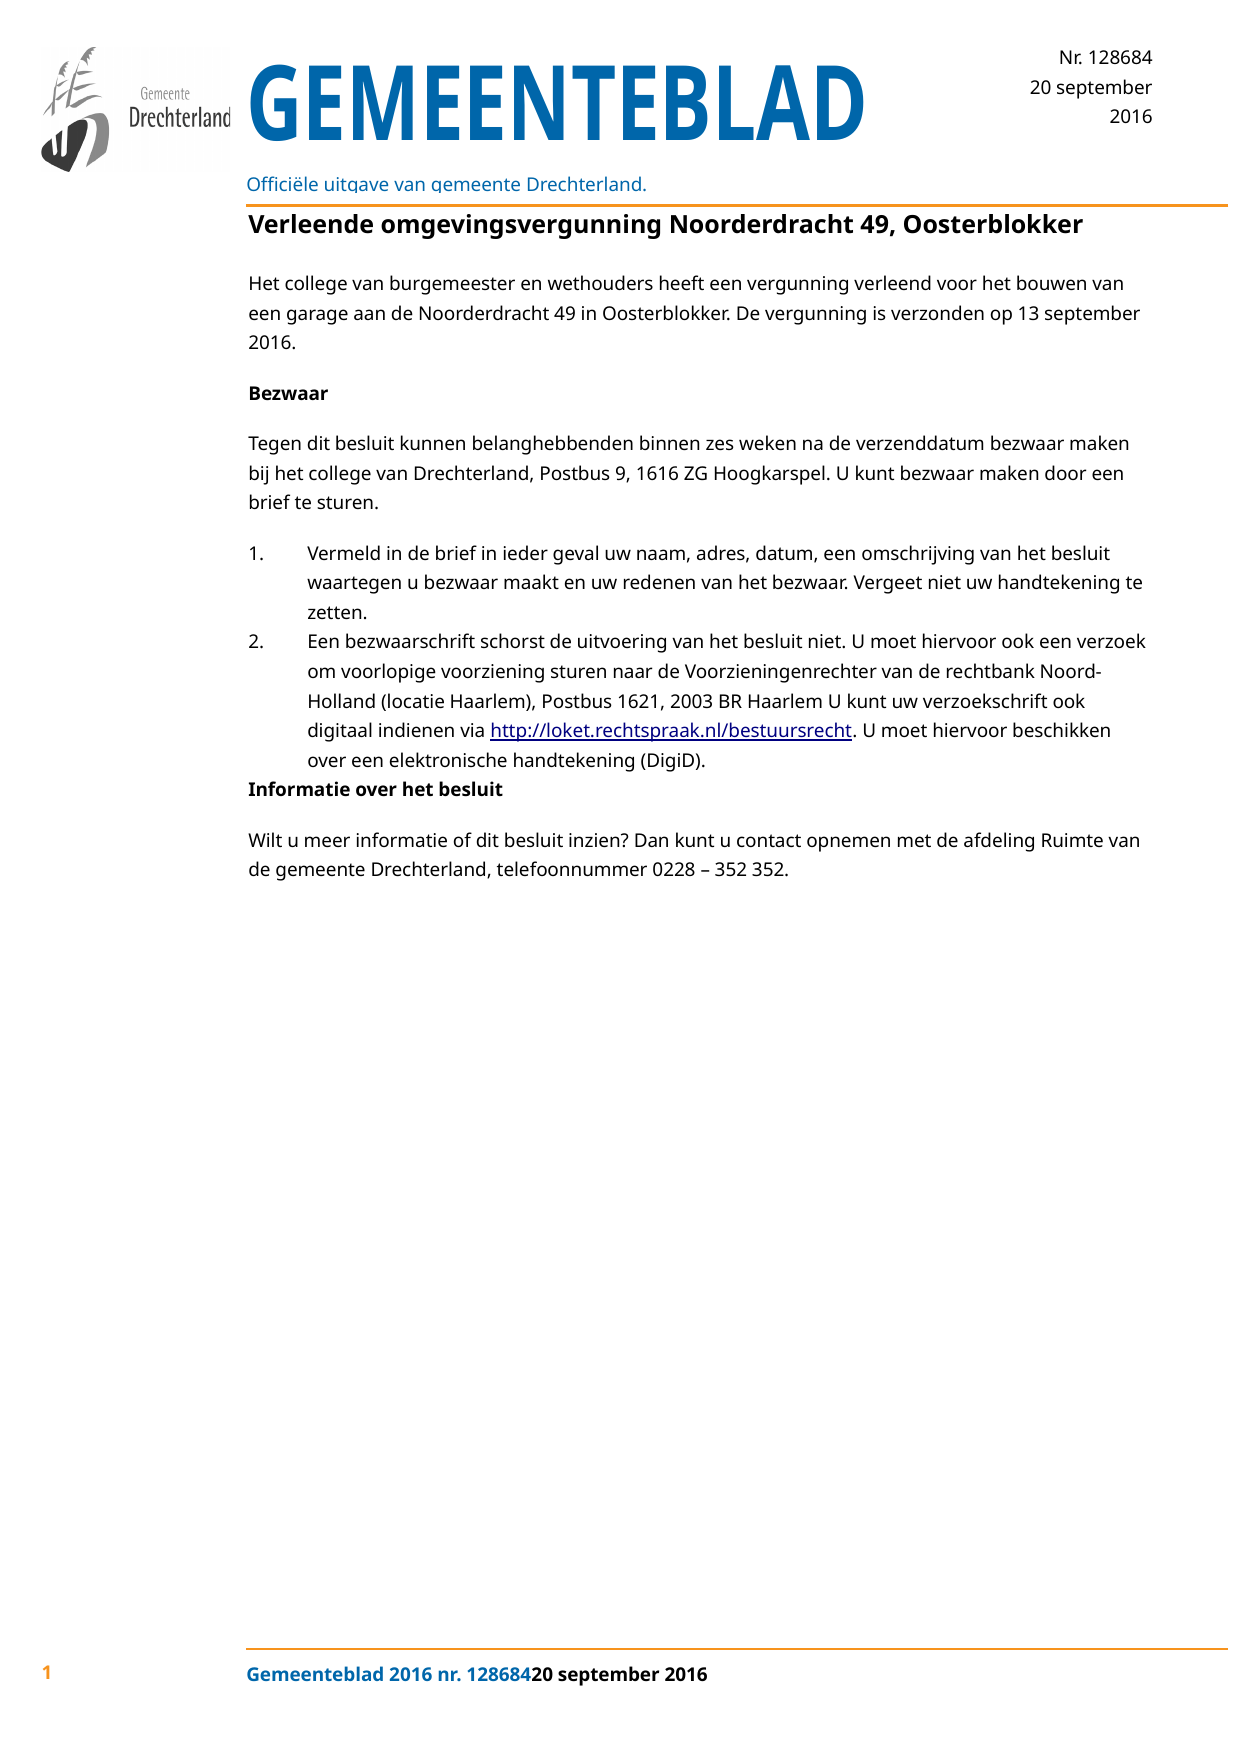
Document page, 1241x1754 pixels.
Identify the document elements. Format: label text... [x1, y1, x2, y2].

picture [41, 47, 231, 172]
text Verleende omgevingsvergunning Noorderdracht 49, Oosterblokker [248, 207, 1152, 241]
text Tegen dit besluit kunnen belanghebbenden binnen zes weken na de verzenddatum bezwaar maken bij het college van Drechterland, Postbus 9, 1616 ZG Hoogkarspel. U kunt bezwaar maken door een brief te sturen. [248, 430, 1152, 515]
text Wilt u meer informatie of dit besluit inzien? Dan kunt u contact opnemen met de afdeling Ruimte van de gemeente Drechterland, telefoonnummer 0228 – 352 352. [248, 827, 1152, 882]
text Informatie over het besluit [248, 777, 1152, 802]
text Bezwaar [248, 380, 1152, 406]
list Vermeld in de brief in ieder geval uw naam, adres, datum, een omschrijving van het besluit waartegen u bezwaar maakt en uw redenen van het bezwaar. Vergeet niet uw handtekening te zetten. [248, 540, 1152, 625]
list Een bezwaarschrift schorst de uitvoering van het besluit niet. U moet hiervoor ook een verzoek om voorlopige voorziening sturen naar de Voorzieningenrechter van de rechtbank Noord-Holland (locatie Haarlem), Postbus 1621, 2003 BR Haarlem U kunt uw verzoekschrift ook digitaal indienen via http://loket.rechtspraak.nl/bestuursrecht. U moet hiervoor beschikken over een elektronische handtekening (DigiD). [248, 629, 1152, 773]
text Het college van burgemeester en wethouders heeft een vergunning verleend voor het bouwen van een garage aan de Noorderdracht 49 in Oosterblokker. De vergunning is verzonden op 13 september 2016. [248, 270, 1152, 355]
